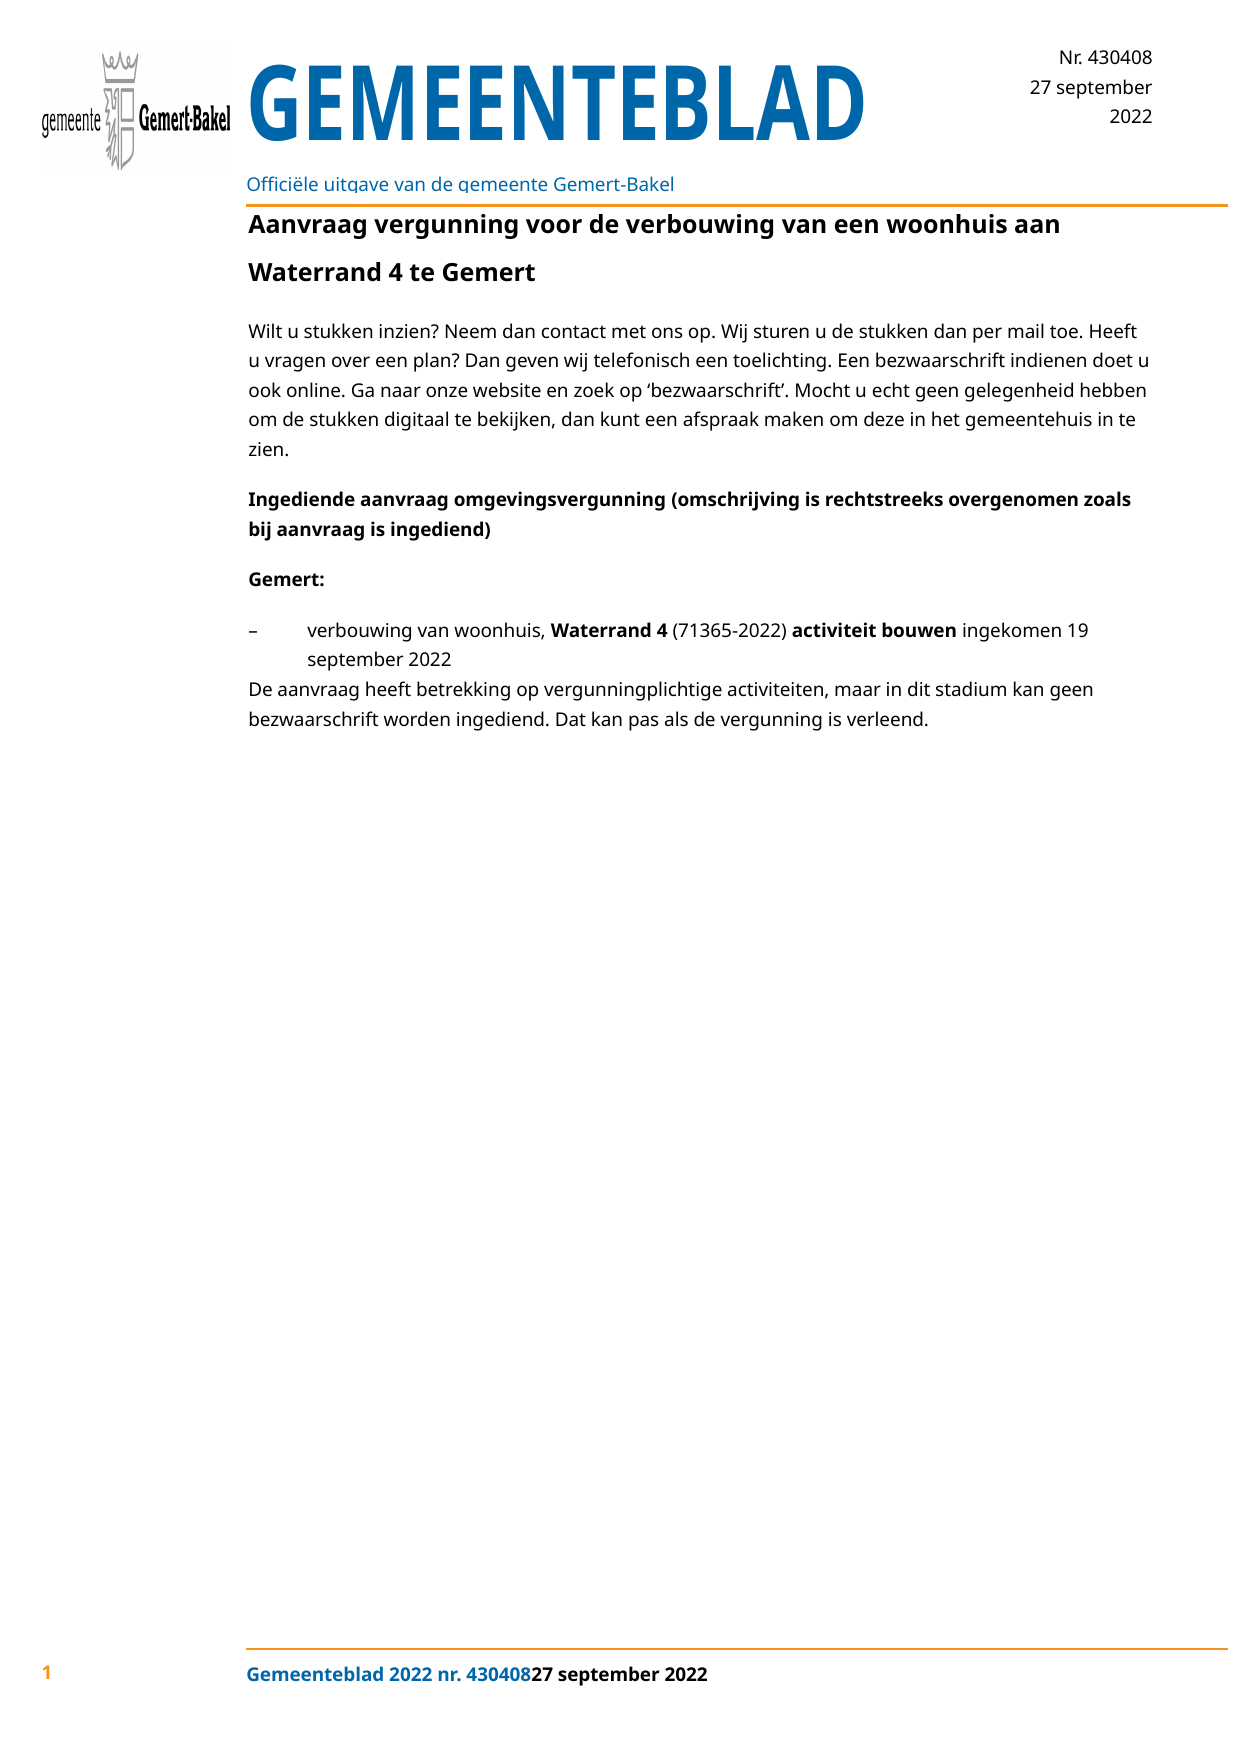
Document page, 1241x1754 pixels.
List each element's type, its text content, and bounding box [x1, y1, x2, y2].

text Aanvraag vergunning voor de verbouwing van een woonhuis aan Waterrand 4 te Gemert [248, 207, 1152, 288]
text Wilt u stukken inzien? Neem dan contact met ons op. Wij sturen u de stukken dan per mail toe. Heeft u vragen over een plan? Dan geven wij telefonisch een toelichting. Een bezwaarschrift indienen doet u ook online. Ga naar onze website en zoek op ‘bezwaarschrift’. Mocht u echt geen gelegenheid hebben om de stukken digitaal te bekijken, dan kunt een afspraak maken om deze in het gemeentehuis in te zien. [248, 318, 1152, 462]
text De aanvraag heeft betrekking op vergunningplichtige activiteiten, maar in dit stadium kan geen bezwaarschrift worden ingediend. Dat kan pas als de vergunning is verleend. [248, 676, 1152, 732]
picture [41, 47, 231, 172]
list verbouwing van woonhuis, Waterrand 4 (71365-2022) activiteit bouwen ingekomen 19 september 2022 [248, 617, 1152, 672]
text Gemert: [248, 567, 1152, 592]
text Ingediende aanvraag omgevingsvergunning (omschrijving is rechtstreeks overgenomen zoals bij aanvraag is ingediend) [248, 487, 1152, 542]
